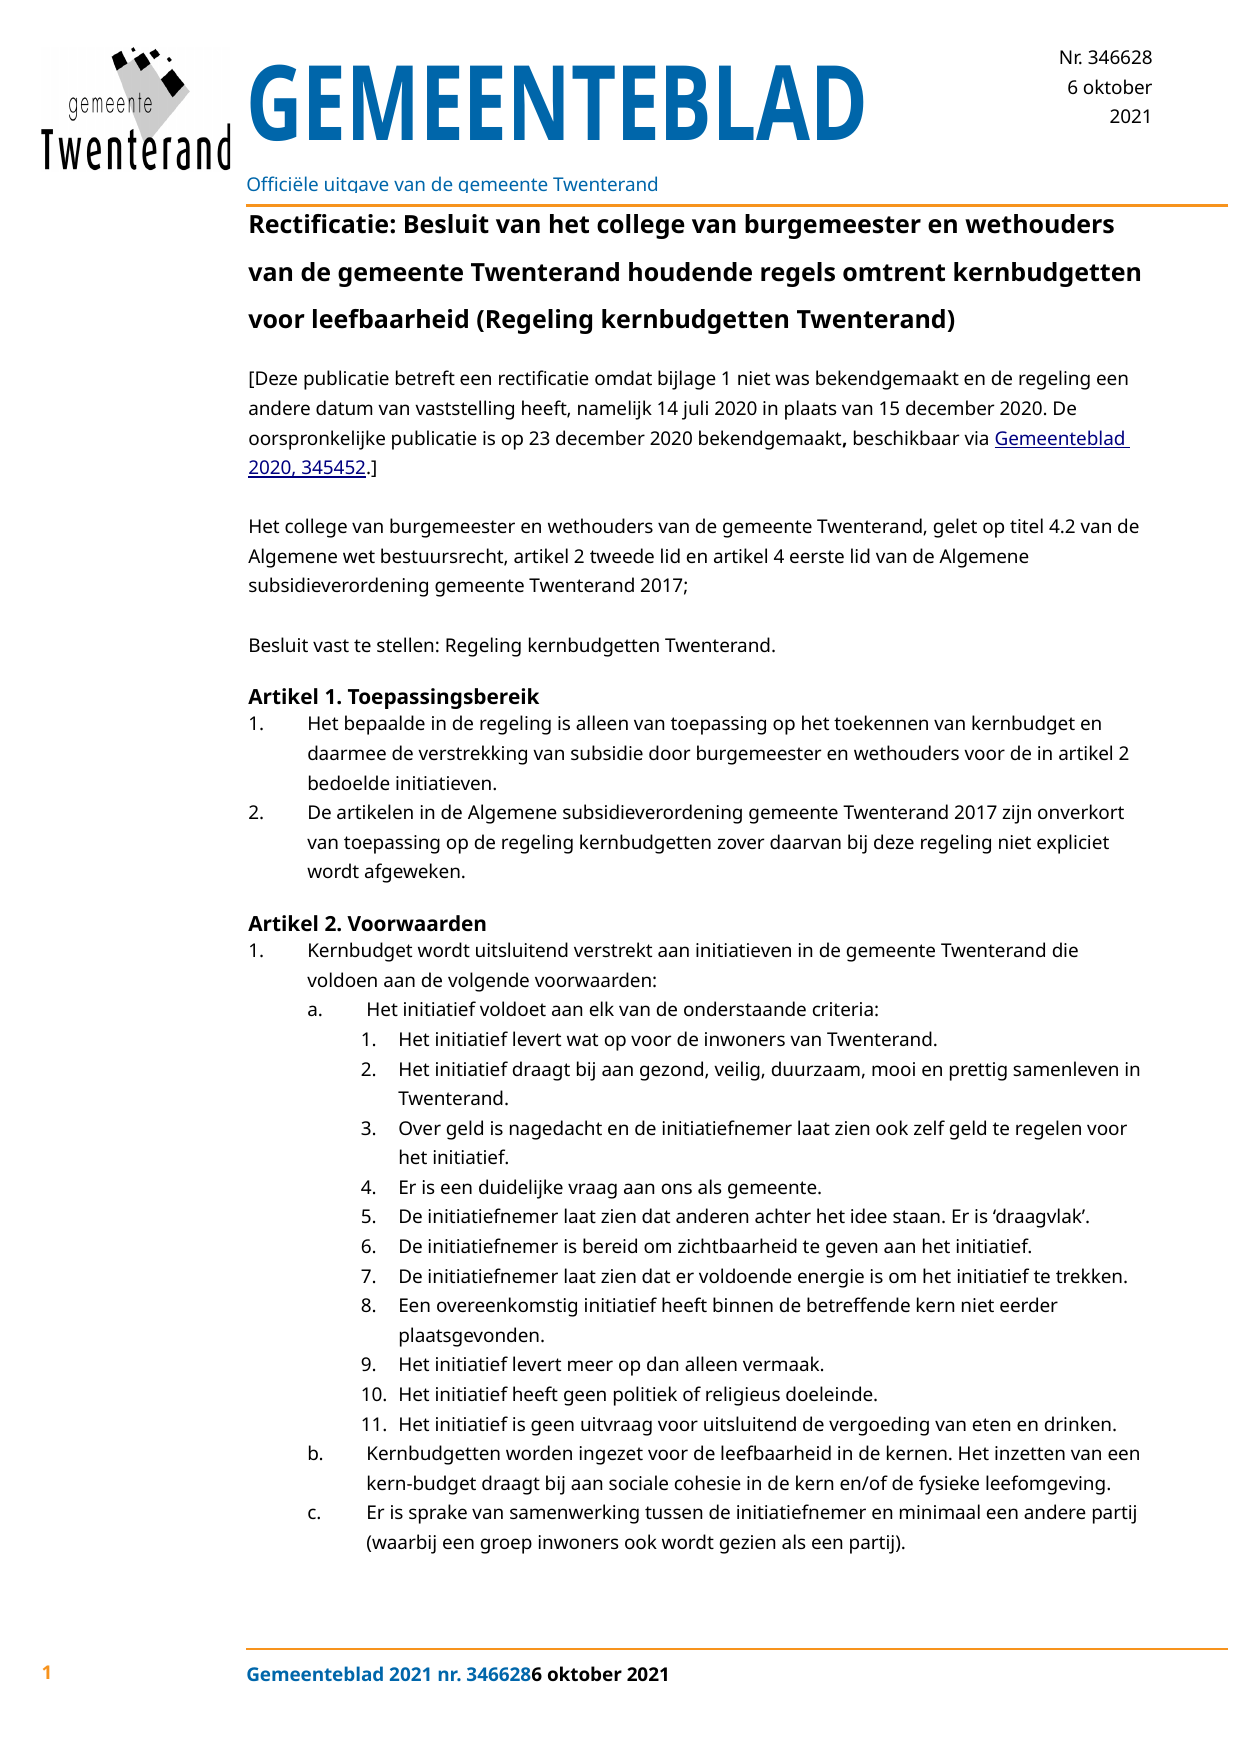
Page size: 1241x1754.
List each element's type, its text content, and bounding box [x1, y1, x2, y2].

text Artikel 2. Voorwaarden [248, 909, 1152, 937]
list Het bepaalde in de regeling is alleen van toepassing op het toekennen van kernbudget en daarmee de verstrekking van subsidie door burgemeester en wethouders voor de in artikel 2 bedoelde initiatieven. [248, 711, 1152, 796]
list Kernbudgetten worden ingezet voor de leefbaarheid in de kernen. Het inzetten van een kern-budget draagt bij aan sociale cohesie in de kern en/of de fysieke leefomgeving. [307, 1440, 1152, 1496]
text Rectificatie: Besluit van het college van burgemeester en wethouders van de gemeente Twenterand houdende regels omtrent kernbudgetten voor leefbaarheid (Regeling kernbudgetten Twenterand) [248, 207, 1152, 336]
list Over geld is nagedacht en de initiatiefnemer laat zien ook zelf geld te regelen voor het initiatief. [361, 1115, 1152, 1170]
list Een overeenkomstig initiatief heeft binnen de betreffende kern niet eerder plaatsgevonden. [361, 1292, 1152, 1348]
picture [41, 47, 231, 172]
text Het college van burgemeester en wethouders van de gemeente Twenterand, gelet op titel 4.2 van de Algemene wet bestuursrecht, artikel 2 tweede lid en artikel 4 eerste lid van de Algemene subsidieverordening gemeente Twenterand 2017; [248, 513, 1152, 598]
list Het initiatief voldoet aan elk van de onderstaande criteria: [307, 997, 1152, 1022]
list De artikelen in de Algemene subsidieverordening gemeente Twenterand 2017 zijn onverkort van toepassing op de regeling kernbudgetten zover daarvan bij deze regeling niet expliciet wordt afgeweken. [248, 799, 1152, 884]
list Het initiatief heeft geen politiek of religieus doeleinde. [361, 1381, 1152, 1407]
text Artikel 1. Toepassingsbereik [248, 682, 1152, 711]
list Het initiatief draagt bij aan gezond, veilig, duurzaam, mooi en prettig samenleven in Twenterand. [361, 1056, 1152, 1111]
list De initiatiefnemer laat zien dat anderen achter het idee staan. Er is ‘draagvlak’. [361, 1204, 1152, 1229]
list Er is sprake van samenwerking tussen de initiatiefnemer en minimaal een andere partij (waarbij een groep inwoners ook wordt gezien als een partij). [307, 1499, 1152, 1555]
text [Deze publicatie betreft een rectificatie omdat bijlage 1 niet was bekendgemaakt en de regeling een andere datum van vaststelling heeft, namelijk 14 juli 2020 in plaats van 15 december 2020. De oorspronkelijke publicatie is op 23 december 2020 bekendgemaakt, beschikbaar via Gemeenteblad 2020, 345452.] [248, 366, 1152, 480]
list Het initiatief levert meer op dan alleen vermaak. [361, 1352, 1152, 1377]
list Het initiatief levert wat op voor de inwoners van Twenterand. [361, 1026, 1152, 1052]
list De initiatiefnemer is bereid om zichtbaarheid te geven aan het initiatief. [361, 1233, 1152, 1259]
list Het initiatief is geen uitvraag voor uitsluitend de vergoeding van eten en drinken. [361, 1411, 1152, 1436]
text Besluit vast te stellen: Regeling kernbudgetten Twenterand. [248, 632, 1152, 657]
list Er is een duidelijke vraag aan ons als gemeente. [361, 1174, 1152, 1200]
list De initiatiefnemer laat zien dat er voldoende energie is om het initiatief te trekken. [361, 1263, 1152, 1288]
list Kernbudget wordt uitsluitend verstrekt aan initiatieven in de gemeente Twenterand die voldoen aan de volgende voorwaarden: [248, 937, 1152, 993]
